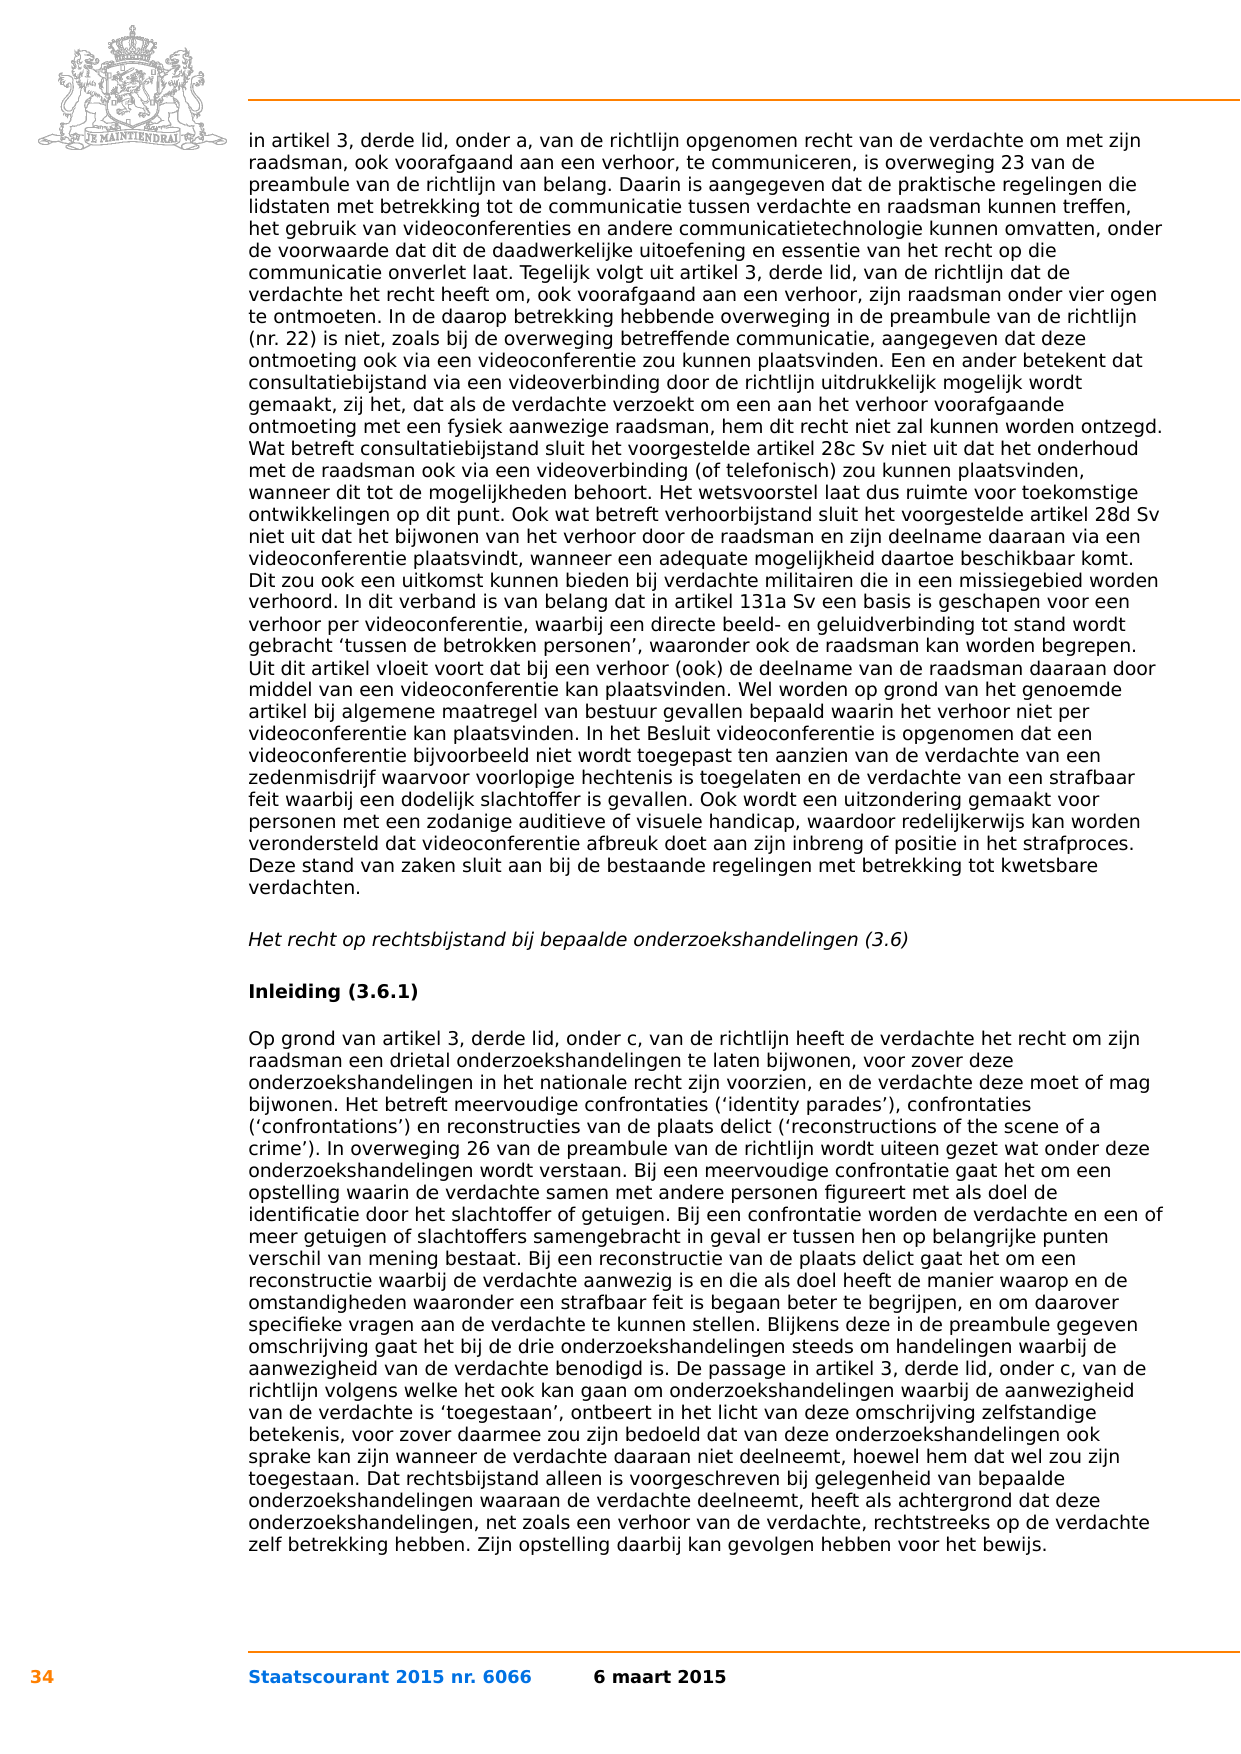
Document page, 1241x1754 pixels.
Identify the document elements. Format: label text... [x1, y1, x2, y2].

text in artikel 3, derde lid, onder a, van de richtlijn opgenomen recht van de verdachte om met zijn raadsman, ook voorafgaand aan een verhoor, te communiceren, is overweging 23 van de preambule van de richtlijn van belang. Daarin is aangegeven dat de praktische regelingen die lidstaten met betrekking tot de communicatie tussen verdachte en raadsman kunnen treffen, het gebruik van videoconferenties en andere communicatietechnologie kunnen omvatten, onder de voorwaarde dat dit de daadwerkelijke uitoefening en essentie van het recht op die communicatie onverlet laat. Tegelijk volgt uit artikel 3, derde lid, van de richtlijn dat de verdachte het recht heeft om, ook voorafgaand aan een verhoor, zijn raadsman onder vier ogen te ontmoeten. In de daarop betrekking hebbende overweging in de preambule van de richtlijn (nr. 22) is niet, zoals bij de overweging betreffende communicatie, aangegeven dat deze ontmoeting ook via een videoconferentie zou kunnen plaatsvinden. Een en ander betekent dat consultatiebijstand via een videoverbinding door de richtlijn uitdrukkelijk mogelijk wordt gemaakt, zij het, dat als de verdachte verzoekt om een aan het verhoor voorafgaande ontmoeting met een fysiek aanwezige raadsman, hem dit recht niet zal kunnen worden ontzegd. [248, 130, 1163, 438]
picture [38, 25, 227, 150]
text Wat betreft consultatiebijstand sluit het voorgestelde artikel 28c Sv niet uit dat het onderhoud met de raadsman ook via een videoverbinding (of telefonisch) zou kunnen plaatsvinden, wanneer dit tot de mogelijkheden behoort. Het wetsvoorstel laat dus ruimte voor toekomstige ontwikkelingen op dit punt. Ook wat betreft verhoorbijstand sluit het voorgestelde artikel 28d Sv niet uit dat het bijwonen van het verhoor door de raadsman en zijn deelname daaraan via een videoconferentie plaatsvindt, wanneer een adequate mogelijkheid daartoe beschikbaar komt. Dit zou ook een uitkomst kunnen bieden bij verdachte militairen die in een missiegebied worden verhoord. In dit verband is van belang dat in artikel 131a Sv een basis is geschapen voor een verhoor per videoconferentie, waarbij een directe beeld- en geluidverbinding tot stand wordt gebracht ‘tussen de betrokken personen’, waaronder ook de raadsman kan worden begrepen. Uit dit artikel vloeit voort dat bij een verhoor (ook) de deelname van de raadsman daaraan door middel van een videoconferentie kan plaatsvinden. Wel worden op grond van het genoemde artikel bij algemene maatregel van bestuur gevallen bepaald waarin het verhoor niet per videoconferentie kan plaatsvinden. In het Besluit videoconferentie is opgenomen dat een videoconferentie bijvoorbeeld niet wordt toegepast ten aanzien van de verdachte van een zedenmisdrijf waarvoor voorlopige hechtenis is toegelaten en de verdachte van een strafbaar feit waarbij een dodelijk slachtoffer is gevallen. Ook wordt een uitzondering gemaakt voor personen met een zodanige auditieve of visuele handicap, waardoor redelijkerwijs kan worden verondersteld dat videoconferentie afbreuk doet aan zijn inbreng of positie in het strafproces. Deze stand van zaken sluit aan bij de bestaande regelingen met betrekking tot kwetsbare verdachten. [248, 438, 1163, 899]
subtitle Inleiding (3.6.1) [248, 981, 1163, 1003]
subtitle Het recht op rechtsbijstand bij bepaalde onderzoekshandelingen (3.6) [248, 929, 1163, 951]
text Op grond van artikel 3, derde lid, onder c, van de richtlijn heeft de verdachte het recht om zijn raadsman een drietal onderzoekshandelingen te laten bijwonen, voor zover deze onderzoekshandelingen in het nationale recht zijn voorzien, en de verdachte deze moet of mag bijwonen. Het betreft meervoudige confrontaties (‘identity parades’), confrontaties (‘confrontations’) en reconstructies van de plaats delict (‘reconstructions of the scene of a crime’). In overweging 26 van de preambule van de richtlijn wordt uiteen gezet wat onder deze onderzoekshandelingen wordt verstaan. Bij een meervoudige confrontatie gaat het om een opstelling waarin de verdachte samen met andere personen figureert met als doel de identificatie door het slachtoffer of getuigen. Bij een confrontatie worden de verdachte en een of meer getuigen of slachtoffers samengebracht in geval er tussen hen op belangrijke punten verschil van mening bestaat. Bij een reconstructie van de plaats delict gaat het om een reconstructie waarbij de verdachte aanwezig is en die als doel heeft de manier waarop en de omstandigheden waaronder een strafbaar feit is begaan beter te begrijpen, en om daarover specifieke vragen aan de verdachte te kunnen stellen. Blijkens deze in de preambule gegeven omschrijving gaat het bij de drie onderzoekshandelingen steeds om handelingen waarbij de aanwezigheid van de verdachte benodigd is. De passage in artikel 3, derde lid, onder c, van de richtlijn volgens welke het ook kan gaan om onderzoekshandelingen waarbij de aanwezigheid van de verdachte is ‘toegestaan’, ontbeert in het licht van deze omschrijving zelfstandige betekenis, voor zover daarmee zou zijn bedoeld dat van deze onderzoekshandelingen ook sprake kan zijn wanneer de verdachte daaraan niet deelneemt, hoewel hem dat wel zou zijn toegestaan. Dat rechtsbijstand alleen is voorgeschreven bij gelegenheid van bepaalde onderzoekshandelingen waaraan de verdachte deelneemt, heeft als achtergrond dat deze onderzoekshandelingen, net zoals een verhoor van de verdachte, rechtstreeks op de verdachte zelf betrekking hebben. Zijn opstelling daarbij kan gevolgen hebben voor het bewijs. [248, 1028, 1163, 1556]
